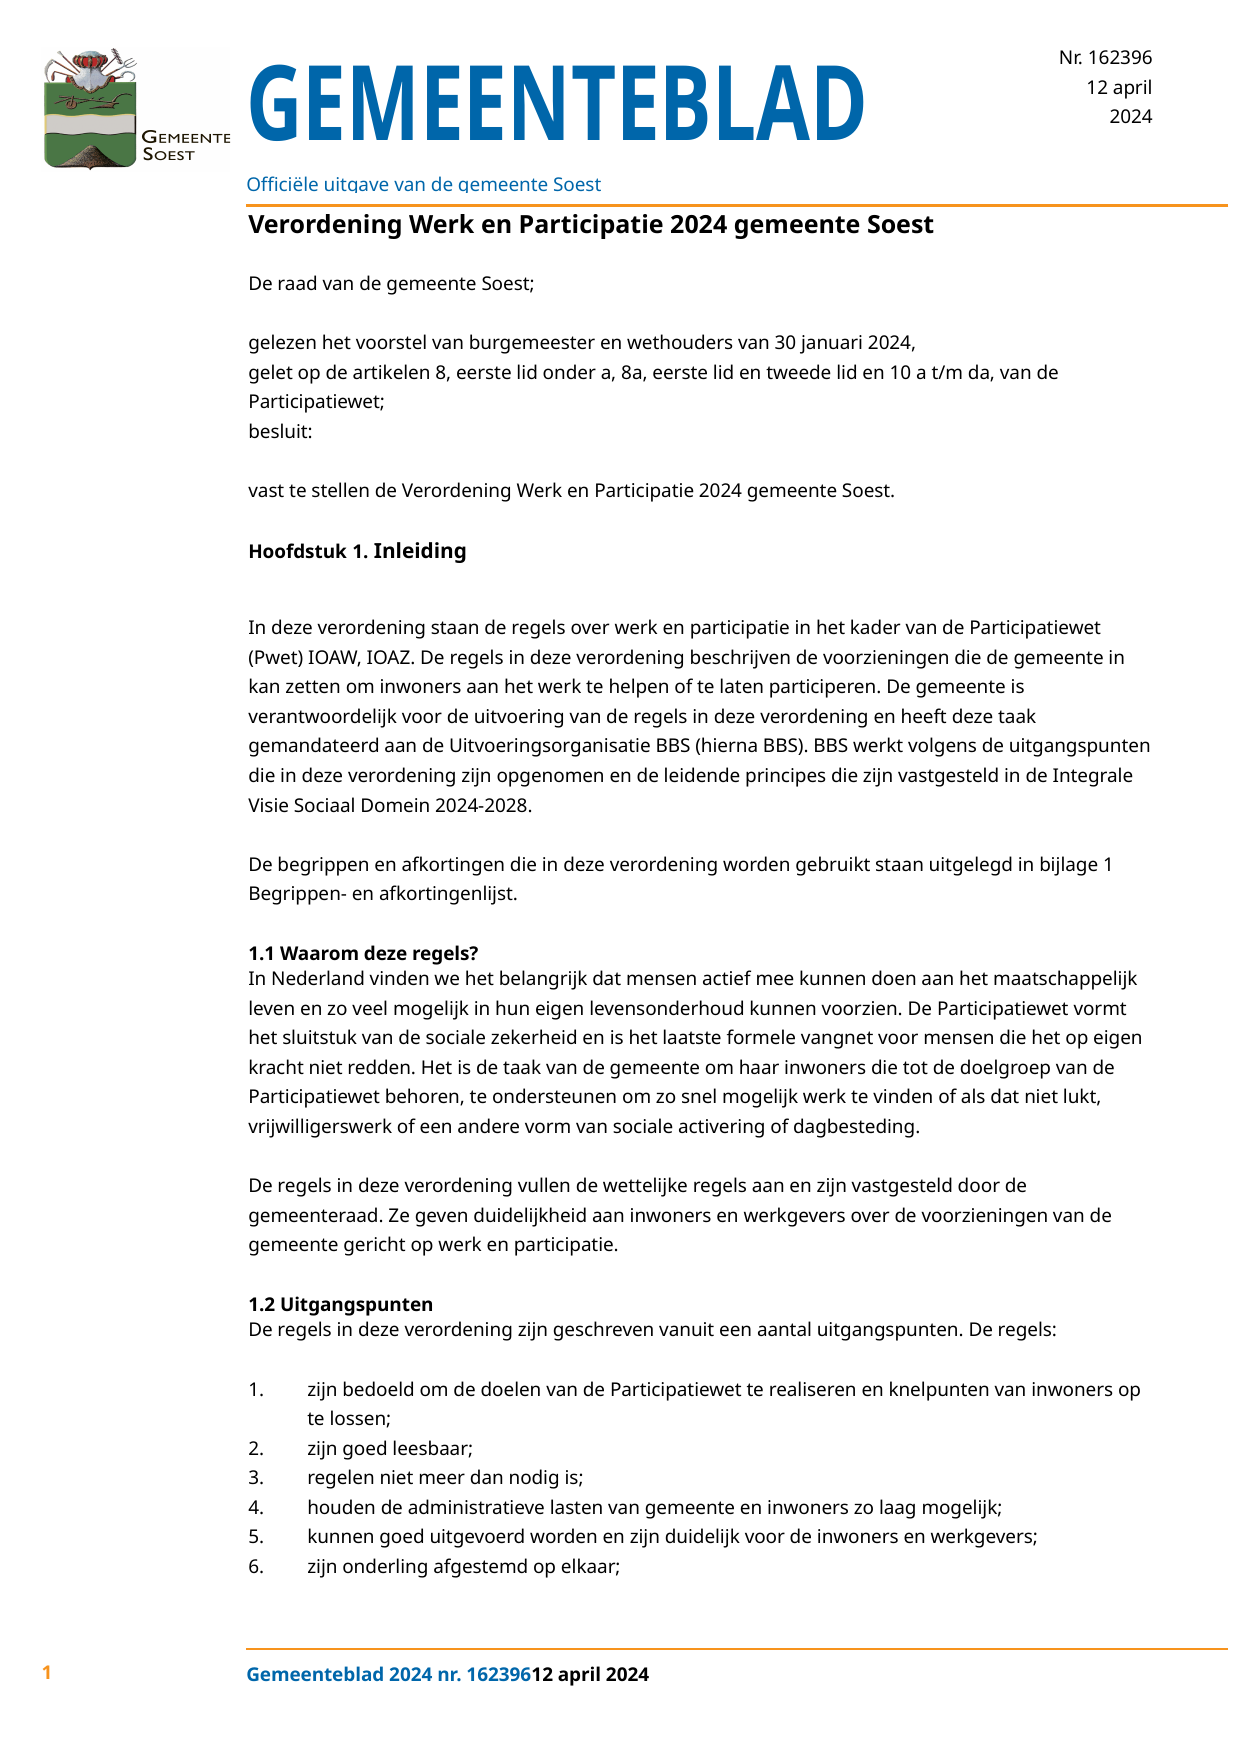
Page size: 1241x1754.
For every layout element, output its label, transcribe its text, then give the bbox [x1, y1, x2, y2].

text gelet op de artikelen 8, eerste lid onder a, 8a, eerste lid en tweede lid en 10 a t/m da, van de Participatiewet; [248, 359, 1152, 414]
text besluit: [248, 418, 1152, 444]
list houden de administratieve lasten van gemeente en inwoners zo laag mogelijk; [248, 1494, 1152, 1520]
text vast te stellen de Verordening Werk en Participatie 2024 gemeente Soest. [248, 477, 1152, 503]
text 1.1 Waarom deze regels? [248, 940, 1152, 965]
text Verordening Werk en Participatie 2024 gemeente Soest [248, 207, 1152, 241]
text Hoofdstuk 1. Inleiding [248, 537, 1152, 565]
list zijn onderling afgestemd op elkaar; [248, 1553, 1152, 1579]
text De regels in deze verordening vullen de wettelijke regels aan en zijn vastgesteld door de gemeenteraad. Ze geven duidelijkheid aan inwoners en werkgevers over de voorzieningen van de gemeente gericht op werk en participatie. [248, 1172, 1152, 1257]
text De raad van de gemeente Soest; [248, 270, 1152, 296]
list zijn bedoeld om de doelen van de Participatiewet te realiseren en knelpunten van inwoners op te lossen; [248, 1376, 1152, 1431]
text In Nederland vinden we het belangrijk dat mensen actief mee kunnen doen aan het maatschappelijk leven en zo veel mogelijk in hun eigen levensonderhoud kunnen voorzien. De Participatiewet vormt het sluitstuk van de sociale zekerheid en is het laatste formele vangnet voor mensen die het op eigen kracht niet redden. Het is de taak van de gemeente om haar inwoners die tot de doelgroep van de Participatiewet behoren, te ondersteunen om zo snel mogelijk werk te vinden of als dat niet lukt, vrijwilligerswerk of een andere vorm van sociale activering of dagbesteding. [248, 965, 1152, 1139]
list regelen niet meer dan nodig is; [248, 1464, 1152, 1490]
text 1.2 Uitgangspunten [248, 1291, 1152, 1317]
text De regels in deze verordening zijn geschreven vanuit een aantal uitgangspunten. De regels: [248, 1317, 1152, 1342]
text De begrippen en afkortingen die in deze verordening worden gebruikt staan uitgelegd in bijlage 1 Begrippen- en afkortingenlijst. [248, 851, 1152, 906]
picture [41, 47, 231, 172]
list kunnen goed uitgevoerd worden en zijn duidelijk voor de inwoners en werkgevers; [248, 1524, 1152, 1549]
list zijn goed leesbaar; [248, 1435, 1152, 1461]
text In deze verordening staan de regels over werk en participatie in het kader van de Participatiewet (Pwet) IOAW, IOAZ. De regels in deze verordening beschrijven de voorzieningen die de gemeente in kan zetten om inwoners aan het werk te helpen of te laten participeren. De gemeente is verantwoordelijk voor de uitvoering van de regels in deze verordening en heeft deze taak gemandateerd aan de Uitvoeringsorganisatie BBS (hierna BBS). BBS werkt volgens de uitgangspunten die in deze verordening zijn opgenomen en de leidende principes die zijn vastgesteld in de Integrale Visie Sociaal Domein 2024-2028. [248, 614, 1152, 817]
text gelezen het voorstel van burgemeester en wethouders van 30 januari 2024, [248, 329, 1152, 355]
